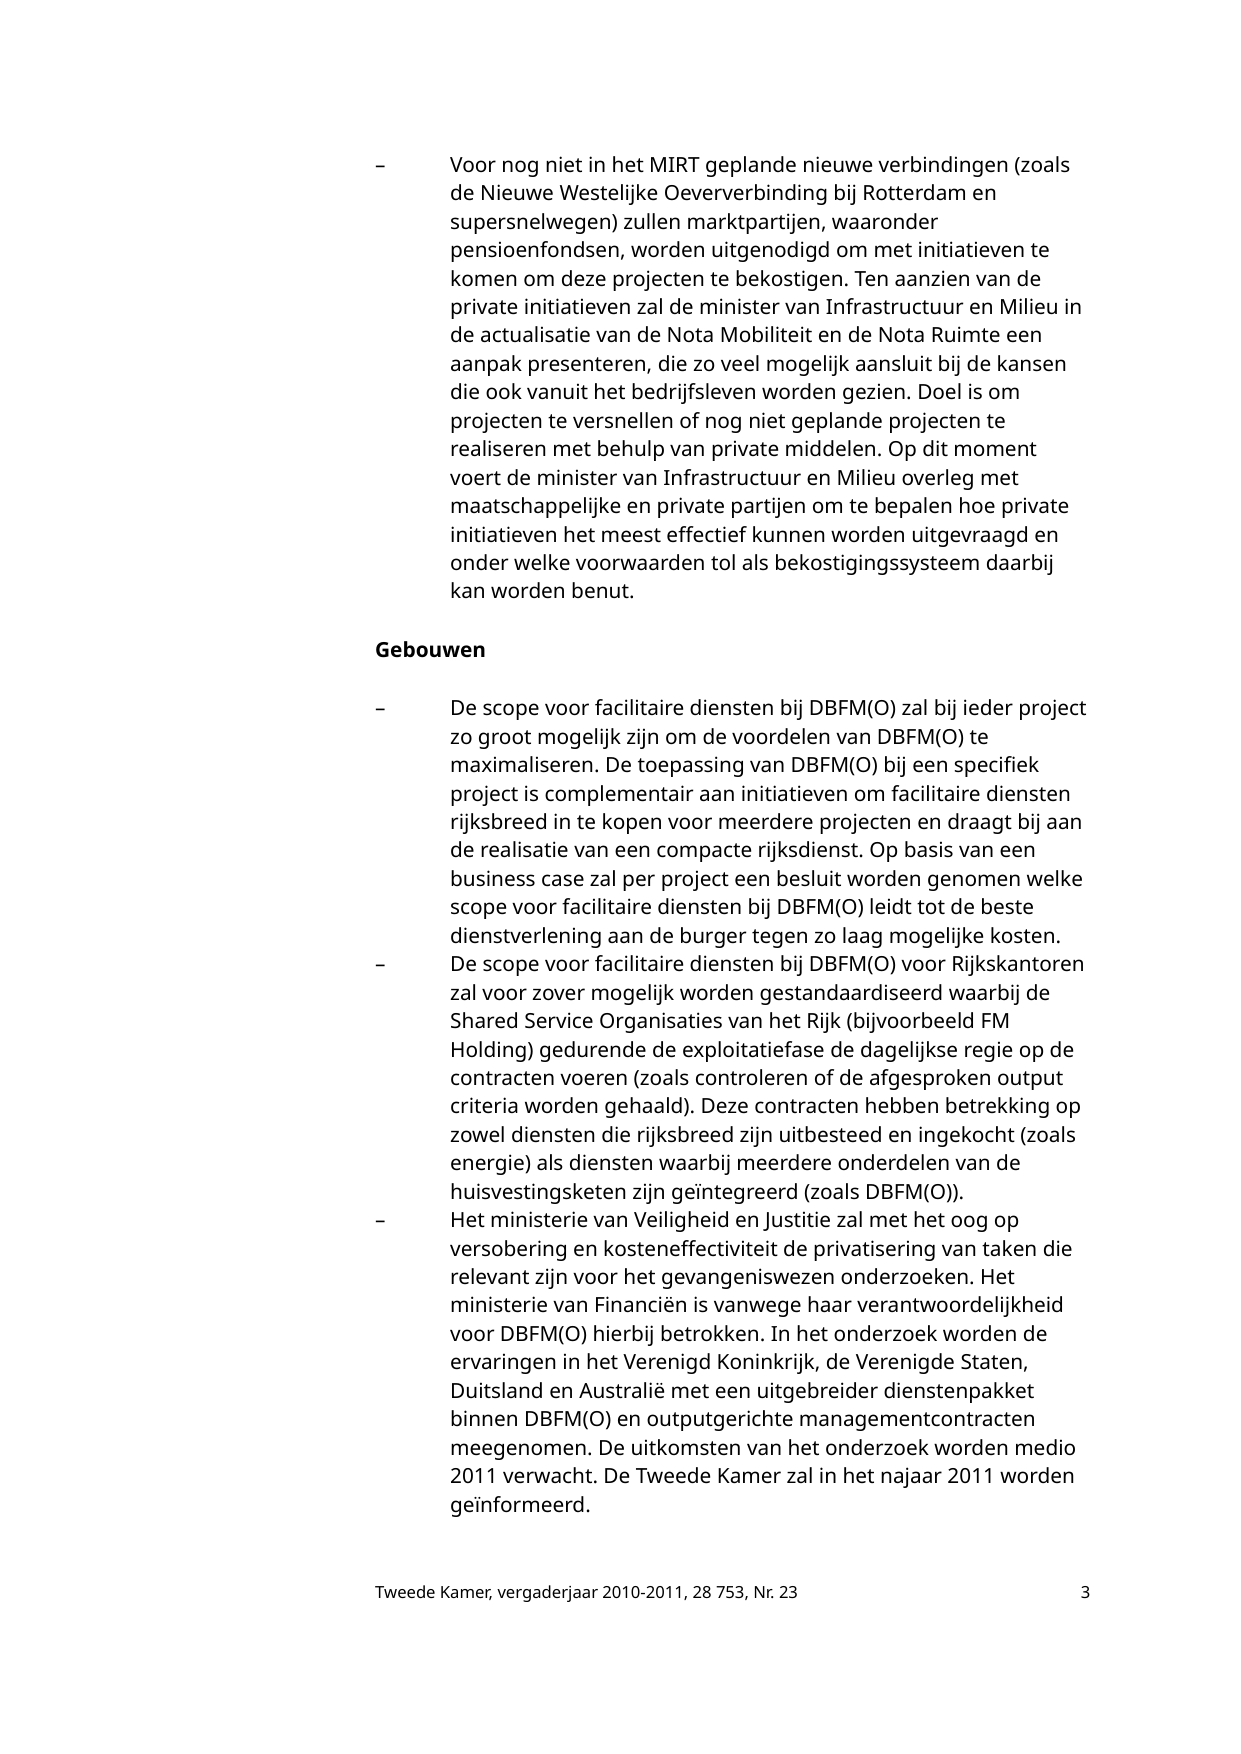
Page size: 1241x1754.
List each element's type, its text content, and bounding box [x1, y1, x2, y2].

list De scope voor facilitaire diensten bij DBFM(O) zal bij ieder project zo groot mogelijk zijn om de voordelen van DBFM(O) te maximaliseren. De toepassing van DBFM(O) bij een specifiek project is complementair aan initiatieven om facilitaire diensten rijksbreed in te kopen voor meerdere projecten en draagt bij aan de realisatie van een compacte rijksdienst. Op basis van een business case zal per project een besluit worden genomen welke scope voor facilitaire diensten bij DBFM(O) leidt tot de beste dienstverlening aan de burger tegen zo laag mogelijke kosten. [375, 693, 1090, 949]
text Gebouwen [375, 635, 1090, 663]
list Voor nog niet in het MIRT geplande nieuwe verbindingen (zoals de Nieuwe Westelijke Oeververbinding bij Rotterdam en supersnelwegen) zullen marktpartijen, waaronder pensioenfondsen, worden uitgenodigd om met initiatieven te komen om deze projecten te bekostigen. Ten aanzien van de private initiatieven zal de minister van Infrastructuur en Milieu in de actualisatie van de Nota Mobiliteit en de Nota Ruimte een aanpak presenteren, die zo veel mogelijk aansluit bij de kansen die ook vanuit het bedrijfsleven worden gezien. Doel is om projecten te versnellen of nog niet geplande projecten te realiseren met behulp van private middelen. Op dit moment voert de minister van Infrastructuur en Milieu overleg met maatschappelijke en private partijen om te bepalen hoe private initiatieven het meest effectief kunnen worden uitgevraagd en onder welke voorwaarden tol als bekostigingssysteem daarbij kan worden benut. [375, 150, 1090, 605]
list De scope voor facilitaire diensten bij DBFM(O) voor Rijkskantoren zal voor zover mogelijk worden gestandaardiseerd waarbij de Shared Service Organisaties van het Rijk (bijvoorbeeld FM Holding) gedurende de exploitatiefase de dagelijkse regie op de contracten voeren (zoals controleren of de afgesproken output criteria worden gehaald). Deze contracten hebben betrekking op zowel diensten die rijksbreed zijn uitbesteed en ingekocht (zoals energie) als diensten waarbij meerdere onderdelen van de huisvestingsketen zijn geïntegreerd (zoals DBFM(O)). [375, 949, 1090, 1205]
list Het ministerie van Veiligheid en Justitie zal met het oog op versobering en kosteneffectiviteit de privatisering van taken die relevant zijn voor het gevangeniswezen onderzoeken. Het ministerie van Financiën is vanwege haar verantwoordelijkheid voor DBFM(O) hierbij betrokken. In het onderzoek worden de ervaringen in het Verenigd Koninkrijk, de Verenigde Staten, Duitsland en Australië met een uitgebreider dienstenpakket binnen DBFM(O) en outputgerichte managementcontracten meegenomen. De uitkomsten van het onderzoek worden medio 2011 verwacht. De Tweede Kamer zal in het najaar 2011 worden geïnformeerd. [375, 1205, 1090, 1518]
